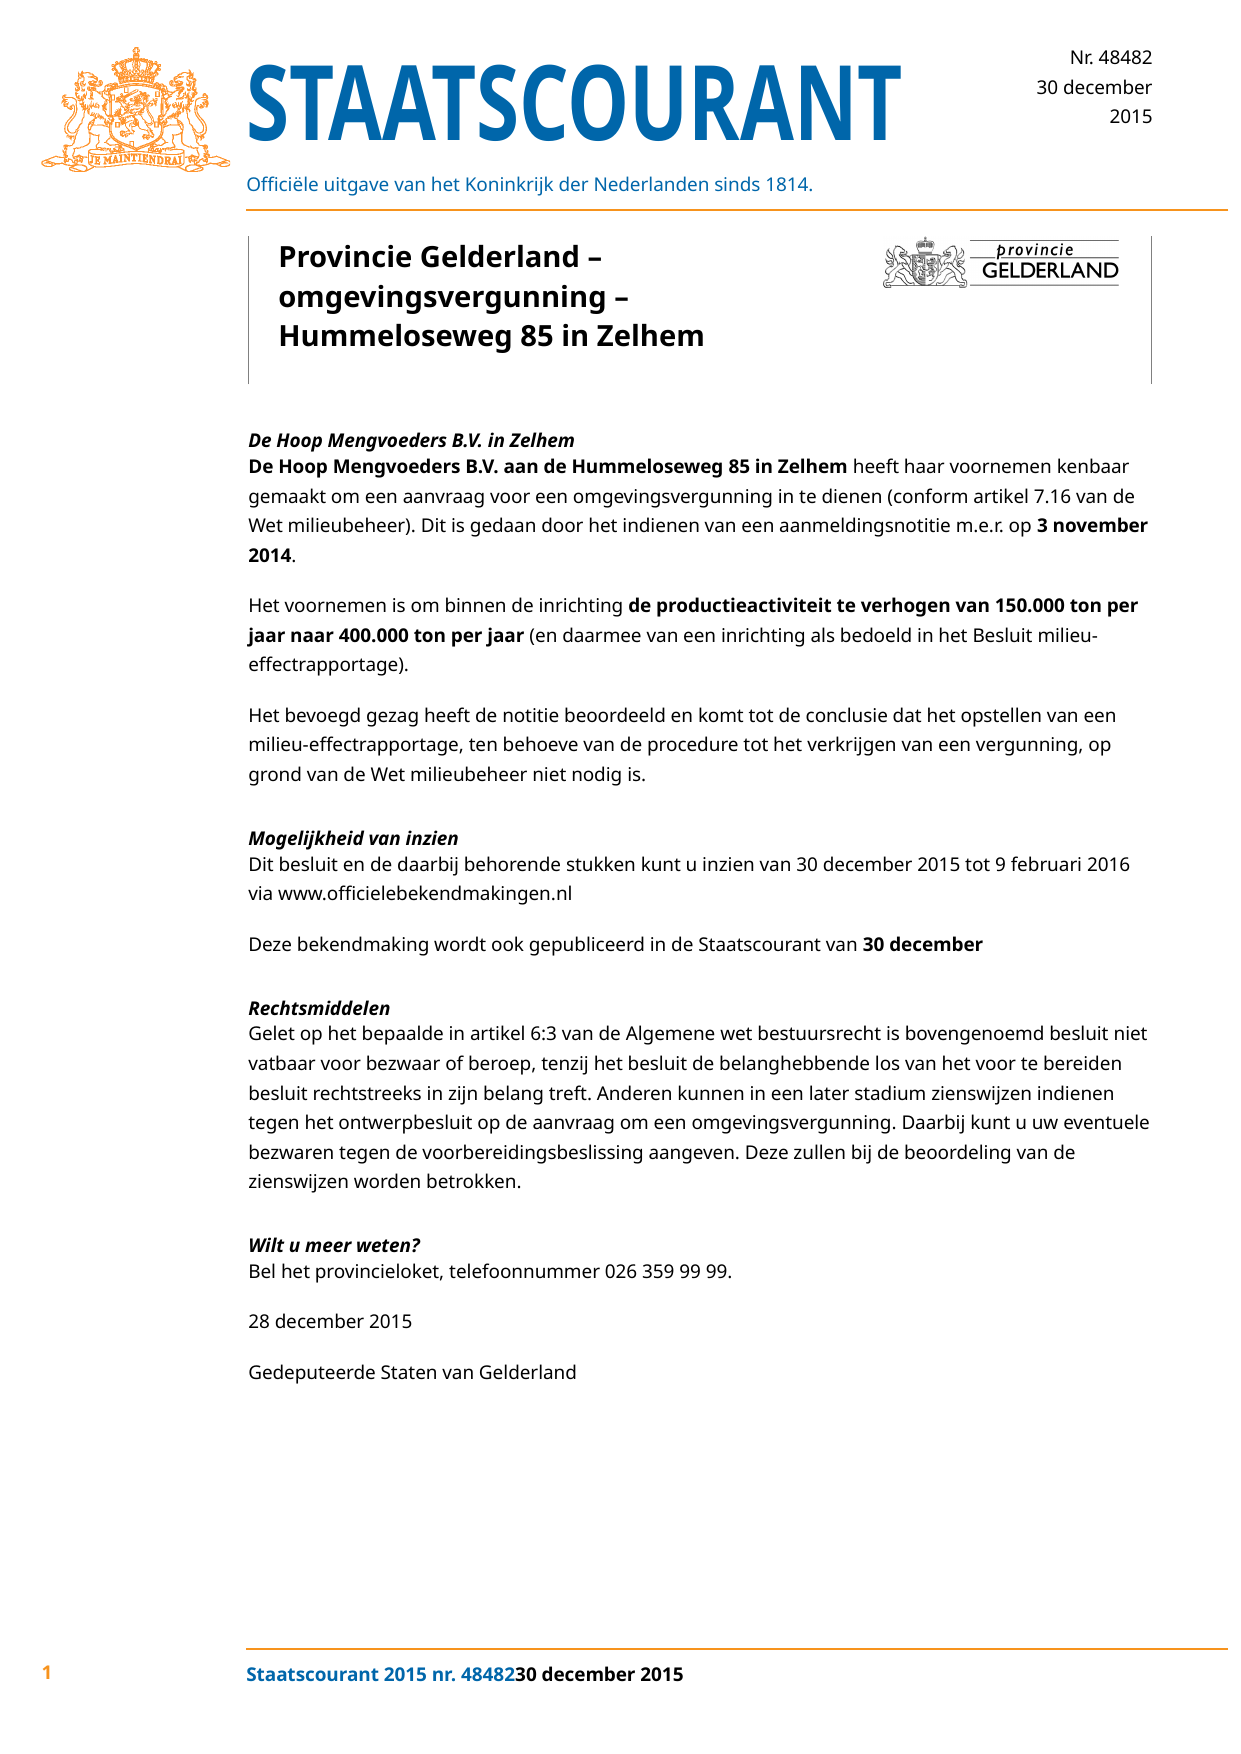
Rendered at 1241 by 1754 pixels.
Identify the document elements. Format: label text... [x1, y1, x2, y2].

text De Hoop Mengvoeders B.V. in Zelhem [248, 427, 1152, 453]
text 28 december 2015 [248, 1308, 1152, 1334]
picture [882, 236, 1119, 290]
text Wilt u meer weten? [248, 1232, 1152, 1258]
text Dit besluit en de daarbij behorende stukken kunt u inzien van 30 december 2015 tot 9 februari 2016 via www.officielebekendmakingen.nl [248, 851, 1152, 906]
text Het bevoegd gezag heeft de notitie beoordeeld en komt tot de conclusie dat het opstellen van een milieu-effectrapportage, ten behoeve van de procedure tot het verkrijgen van een vergunning, op grond van de Wet milieubeheer niet nodig is. [248, 702, 1152, 787]
text Bel het provincieloket, telefoonnummer 026 359 99 99. [248, 1258, 1152, 1284]
text Het voornemen is om binnen de inrichting de productieactiviteit te verhogen van 150.000 ton per jaar naar 400.000 ton per jaar (en daarmee van een inrichting als bedoeld in het Besluit milieu-effectrapportage). [248, 592, 1152, 677]
table_header [850, 236, 1151, 384]
picture [41, 47, 231, 172]
text Mogelijkheid van inzien [248, 825, 1152, 851]
text Deze bekendmaking wordt ook gepubliceerd in de Staatscourant van 30 december [248, 931, 1152, 957]
text Gelet op het bepaalde in artikel 6:3 van de Algemene wet bestuursrecht is bovengenoemd besluit niet vatbaar voor bezwaar of beroep, tenzij het besluit de belanghebbende los van het voor te bereiden besluit rechtstreeks in zijn belang treft. Anderen kunnen in een later stadium zienswijzen indienen tegen het ontwerpbesluit op de aanvraag om een omgevingsvergunning. Daarbij kunt u uw eventuele bezwaren tegen de voorbereidingsbeslissing aangeven. Deze zullen bij de beoordeling van de zienswijzen worden betrokken. [248, 1021, 1152, 1194]
text De Hoop Mengvoeders B.V. aan de Hummeloseweg 85 in Zelhem heeft haar voornemen kenbaar gemaakt om een aanvraag voor een omgevingsvergunning in te dienen (conform artikel 7.16 van de Wet milieubeheer). Dit is gedaan door het indienen van een aanmeldingsnotitie m.e.r. op 3 november 2014. [248, 453, 1152, 568]
text Gedeputeerde Staten van Gelderland [248, 1359, 1152, 1385]
table_header Provincie Gelderland – omgevingsvergunning – Hummeloseweg 85 in Zelhem [249, 236, 850, 384]
text Rechtsmiddelen [248, 995, 1152, 1021]
